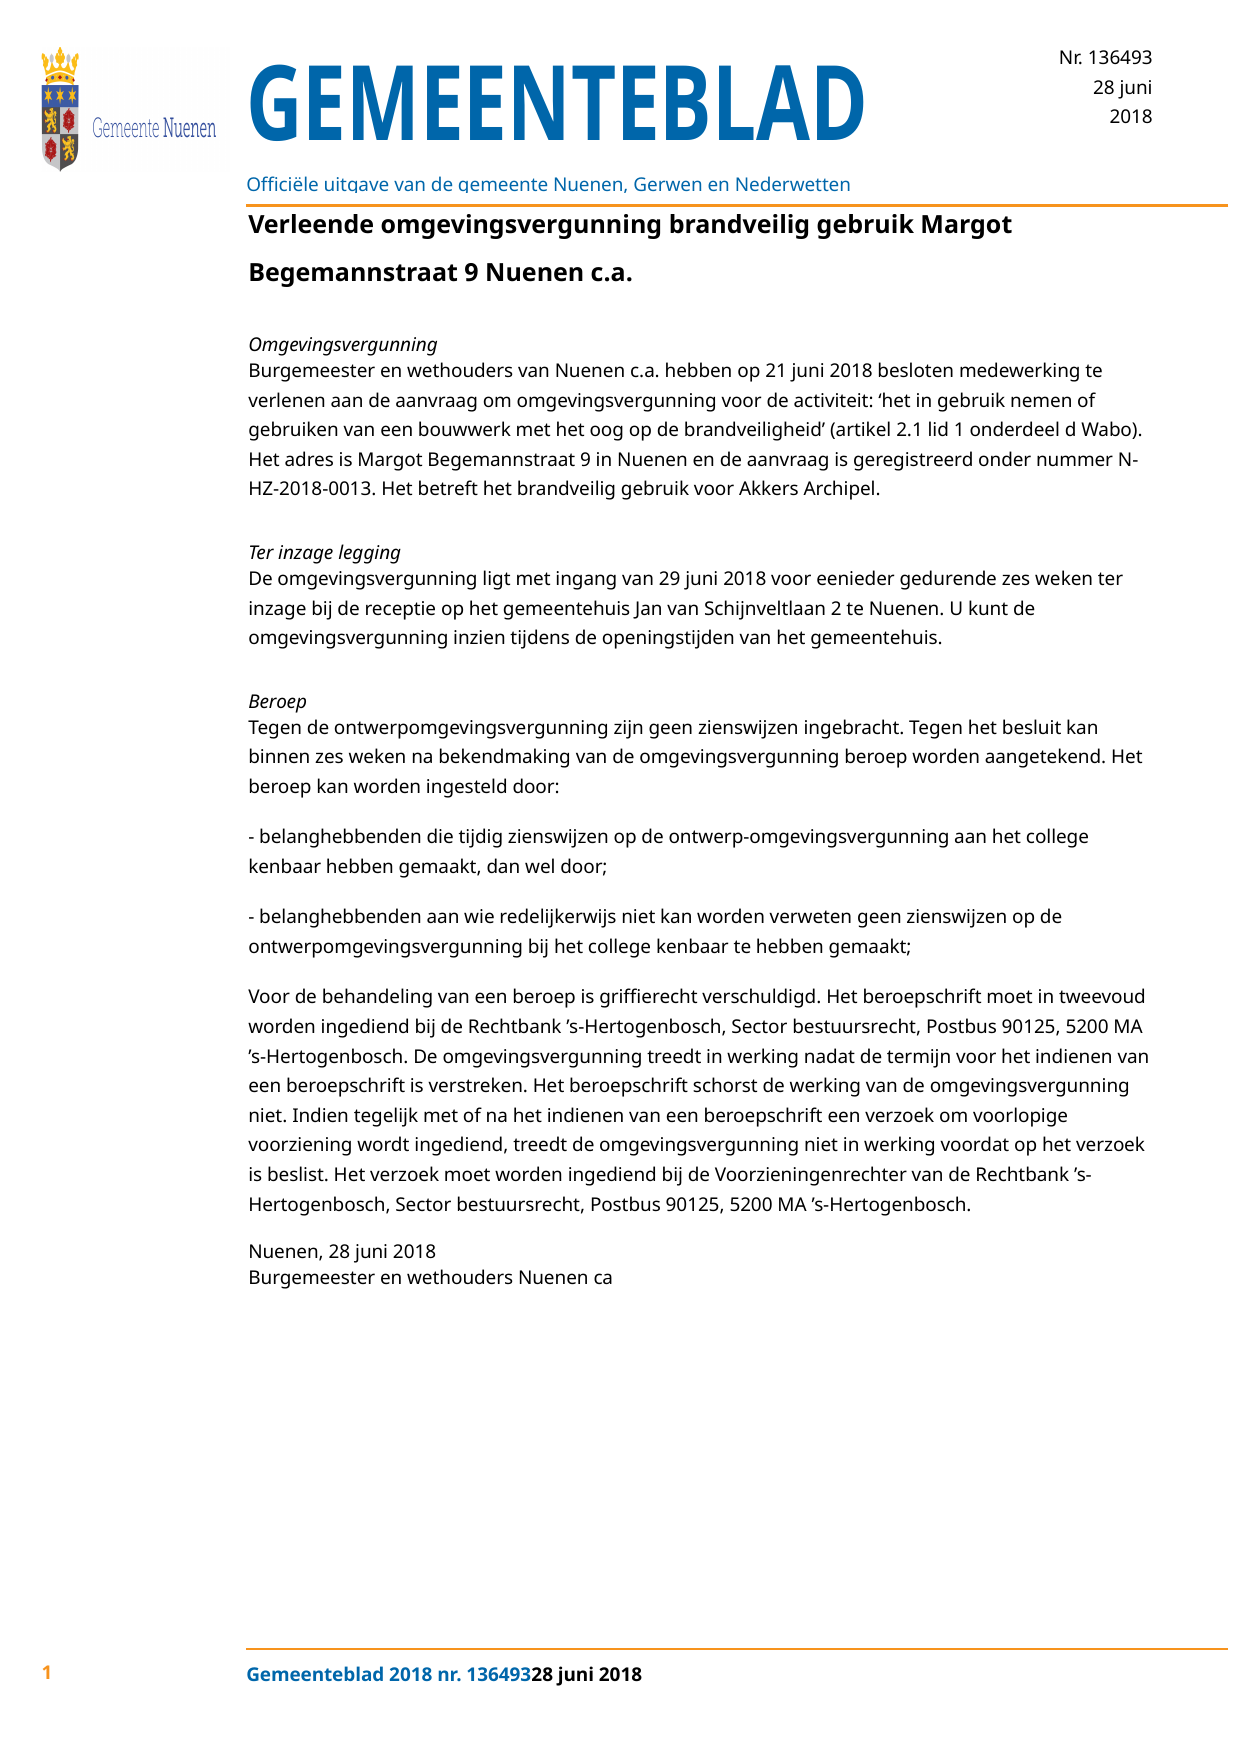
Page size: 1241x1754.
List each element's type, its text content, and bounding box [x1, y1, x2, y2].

text - belanghebbenden aan wie redelijkerwijs niet kan worden verweten geen zienswijzen op de ontwerpomgevingsvergunning bij het college kenbaar te hebben gemaakt; [248, 904, 1152, 959]
text Beroep [248, 688, 1152, 714]
text Tegen de ontwerpomgevingsvergunning zijn geen zienswijzen ingebracht. Tegen het besluit kan binnen zes weken na bekendmaking van de omgevingsvergunning beroep worden aangetekend. Het beroep kan worden ingesteld door: [248, 714, 1152, 799]
text - belanghebbenden die tijdig zienswijzen op de ontwerp-omgevingsvergunning aan het college kenbaar hebben gemaakt, dan wel door; [248, 824, 1152, 879]
text Ter inzage legging [248, 539, 1152, 565]
text De omgevingsvergunning ligt met ingang van 29 juni 2018 voor eenieder gedurende zes weken ter inzage bij de receptie op het gemeentehuis Jan van Schijnveltlaan 2 te Nuenen. U kunt de omgevingsvergunning inzien tijdens de openingstijden van het gemeentehuis. [248, 565, 1152, 650]
text Voor de behandeling van een beroep is griffierecht verschuldigd. Het beroepschrift moet in tweevoud worden ingediend bij de Rechtbank ’s-Hertogenbosch, Sector bestuursrecht, Postbus 90125, 5200 MA ’s-Hertogenbosch. De omgevingsvergunning treedt in werking nadat de termijn voor het indienen van een beroepschrift is verstreken. Het beroepschrift schorst de werking van de omgevingsvergunning niet. Indien tegelijk met of na het indienen van een beroepschrift een verzoek om voorlopige voorziening wordt ingediend, treedt de omgevingsvergunning niet in werking voordat op het verzoek is beslist. Het verzoek moet worden ingediend bij de Voorzieningenrechter van de Rechtbank ’s-Hertogenbosch, Sector bestuursrecht, Postbus 90125, 5200 MA ’s-Hertogenbosch. [248, 984, 1152, 1216]
text Nuenen, 28 juni 2018 [248, 1238, 1152, 1264]
picture [41, 47, 231, 172]
text Omgevingsvergunning [248, 331, 1152, 357]
text Verleende omgevingsvergunning brandveilig gebruik Margot Begemannstraat 9 Nuenen c.a. [248, 207, 1152, 288]
text Burgemeester en wethouders van Nuenen c.a. hebben op 21 juni 2018 besloten medewerking te verlenen aan de aanvraag om omgevingsvergunning voor de activiteit: ‘het in gebruik nemen of gebruiken van een bouwwerk met het oog op de brandveiligheid’ (artikel 2.1 lid 1 onderdeel d Wabo). Het adres is Margot Begemannstraat 9 in Nuenen en de aanvraag is geregistreerd onder nummer N-HZ-2018-0013. Het betreft het brandveilig gebruik voor Akkers Archipel. [248, 357, 1152, 501]
text Burgemeester en wethouders Nuenen ca [248, 1264, 1152, 1290]
